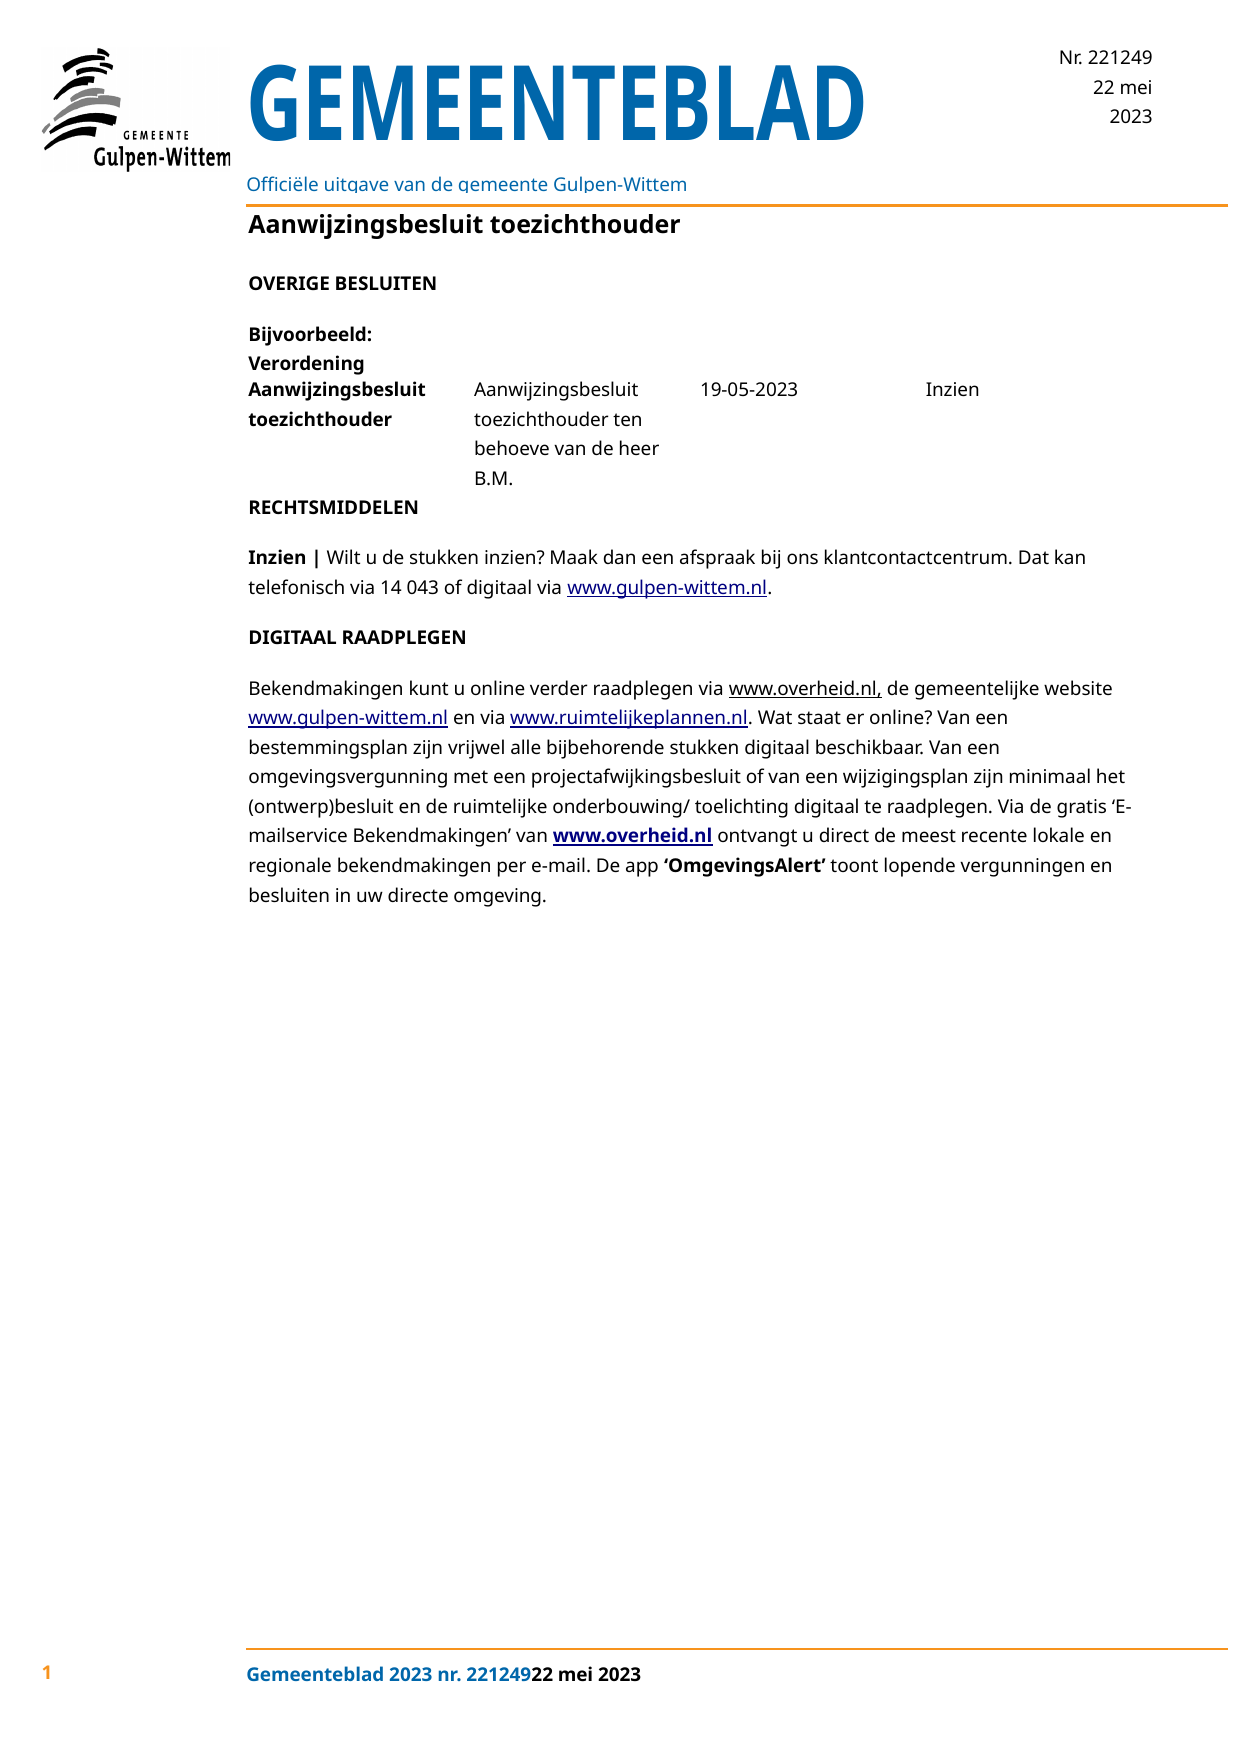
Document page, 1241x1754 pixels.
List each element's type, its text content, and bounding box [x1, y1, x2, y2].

text OVERIGE BESLUITEN [248, 270, 1152, 296]
text RECHTSMIDDELEN [248, 494, 1152, 519]
table_cell Aanwijzingsbesluit toezichthouder [248, 376, 474, 491]
table_header Bijvoorbeeld: Verordening [248, 321, 474, 376]
table_header [700, 321, 926, 376]
picture [41, 47, 231, 172]
table_header [926, 321, 1152, 376]
table_header [474, 321, 700, 376]
text Inzien | Wilt u de stukken inzien? Maak dan een afspraak bij ons klantcontactcentrum. Dat kan telefonisch via 14 043 of digitaal via www.gulpen-wittem.nl. [248, 544, 1152, 599]
text Aanwijzingsbesluit toezichthouder [248, 207, 1152, 241]
table_cell Aanwijzingsbesluit toezichthouder ten behoeve van de heer B.M. [474, 376, 700, 491]
table_cell Inzien [926, 376, 1152, 491]
table_cell 19-05-2023 [700, 376, 926, 491]
text Bekendmakingen kunt u online verder raadplegen via www.overheid.nl, de gemeentelijke website www.gulpen-wittem.nl en via www.ruimtelijkeplannen.nl. Wat staat er online? Van een bestemmingsplan zijn vrijwel alle bijbehorende stukken digitaal beschikbaar. Van een omgevingsvergunning met een projectafwijkingsbesluit of van een wijzigingsplan zijn minimaal het (ontwerp)besluit en de ruimtelijke onderbouwing/ toelichting digitaal te raadplegen. Via de gratis ‘E-mailservice Bekendmakingen’ van www.overheid.nl ontvangt u direct de meest recente lokale en regionale bekendmakingen per e-mail. De app ‘OmgevingsAlert’ toont lopende vergunningen en besluiten in uw directe omgeving. [248, 675, 1152, 907]
text DIGITAAL RAADPLEGEN [248, 624, 1152, 650]
